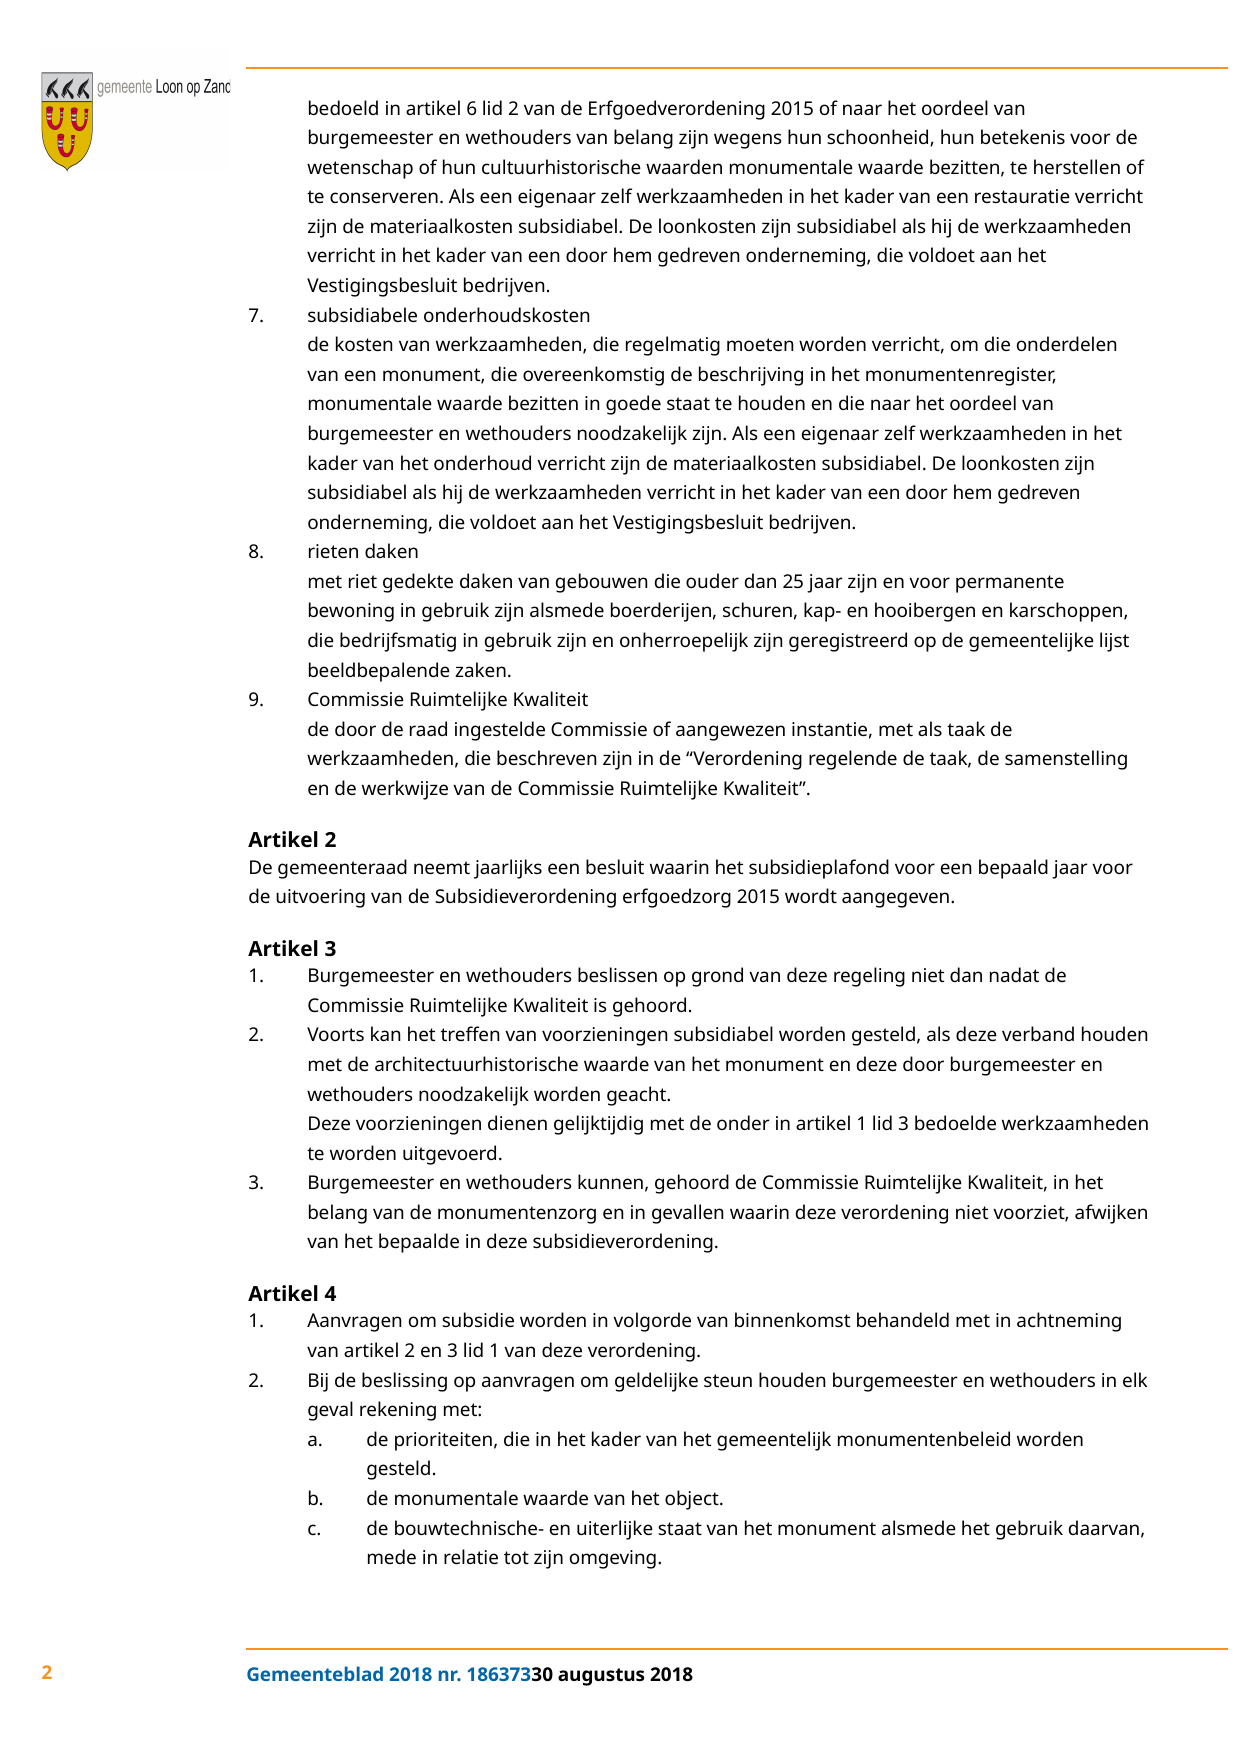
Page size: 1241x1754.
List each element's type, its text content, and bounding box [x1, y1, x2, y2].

list bedoeld in artikel 6 lid 2 van de Erfgoedverordening 2015 of naar het oordeel van burgemeester en wethouders van belang zijn wegens hun schoonheid, hun betekenis voor de wetenschap of hun cultuurhistorische waarden monumentale waarde bezitten, te herstellen of te conserveren. Als een eigenaar zelf werkzaamheden in het kader van een restauratie verricht zijn de materiaalkosten subsidiabel. De loonkosten zijn subsidiabel als hij de werkzaamheden verricht in het kader van een door hem gedreven onderneming, die voldoet aan het Vestigingsbesluit bedrijven. [248, 95, 1152, 298]
list de monumentale waarde van het object. [307, 1485, 1152, 1511]
list de door de raad ingestelde Commissie of aangewezen instantie, met als taak de werkzaamheden, die beschreven zijn in de “Verordening regelende de taak, de samenstelling en de werkwijze van de Commissie Ruimtelijke Kwaliteit”. [248, 716, 1152, 801]
text Artikel 4 [248, 1279, 1152, 1308]
list Bij de beslissing op aanvragen om geldelijke steun houden burgemeester en wethouders in elk geval rekening met: [248, 1367, 1152, 1422]
list de kosten van werkzaamheden, die regelmatig moeten worden verricht, om die onderdelen van een monument, die overeenkomstig de beschrijving in het monumentenregister, monumentale waarde bezitten in goede staat te houden en die naar het oordeel van burgemeester en wethouders noodzakelijk zijn. Als een eigenaar zelf werkzaamheden in het kader van het onderhoud verricht zijn de materiaalkosten subsidiabel. De loonkosten zijn subsidiabel als hij de werkzaamheden verricht in het kader van een door hem gedreven onderneming, die voldoet aan het Vestigingsbesluit bedrijven. [248, 331, 1152, 535]
list Deze voorzieningen dienen gelijktijdig met de onder in artikel 1 lid 3 bedoelde werkzaam­heden te worden uitgevoerd. [248, 1110, 1152, 1166]
text Artikel 2 [248, 826, 1152, 854]
list rieten daken [248, 538, 1152, 564]
list Burgemeester en wethouders kunnen, gehoord de Commissie Ruimtelijke Kwaliteit, in het belang van de monumentenzorg en in gevallen waarin deze verordening niet voorziet, afwijken van het bepaalde in deze subsidieverordening. [248, 1169, 1152, 1254]
list subsidiabele onderhoudskosten [248, 302, 1152, 328]
list met riet gedekte daken van gebouwen die ouder dan 25 jaar zijn en voor permanente bewoning in gebruik zijn alsmede boerderijen, schuren, kap- en hooibergen en karschoppen, die bedrijfsmatig in gebruik zijn en onherroepelijk zijn geregistreerd op de gemeentelijke lijst beeldbepalende zaken. [248, 568, 1152, 683]
list Commissie Ruimtelijke Kwaliteit [248, 686, 1152, 712]
list Burgemeester en wethouders beslissen op grond van deze regeling niet dan nadat de Commissie Ruimtelijke Kwaliteit is gehoord. [248, 962, 1152, 1018]
list de bouwtechnische- en uiterlijke staat van het monument alsmede het gebruik daarvan, mede in relatie tot zijn omgeving. [307, 1515, 1152, 1570]
list Voorts kan het treffen van voorzieningen subsidiabel worden gesteld, als deze verband houden met de architectuurhistorische waarde van het monument en deze door burgemeester en wethouders noodzakelijk worden geacht. [248, 1022, 1152, 1107]
list Aanvragen om subsidie worden in volgorde van binnenkomst behandeld met in achtneming van artikel 2 en 3 lid 1 van deze verordening. [248, 1308, 1152, 1363]
text Artikel 3 [248, 934, 1152, 962]
text De gemeenteraad neemt jaarlijks een besluit waarin het subsidieplafond voor een bepaald jaar voor de uitvoering van de Subsidieverordening erfgoedzorg 2015 wordt aangegeven. [248, 854, 1152, 909]
picture [41, 47, 231, 172]
list de prioriteiten, die in het kader van het gemeentelijk monumentenbeleid worden gesteld. [307, 1426, 1152, 1481]
